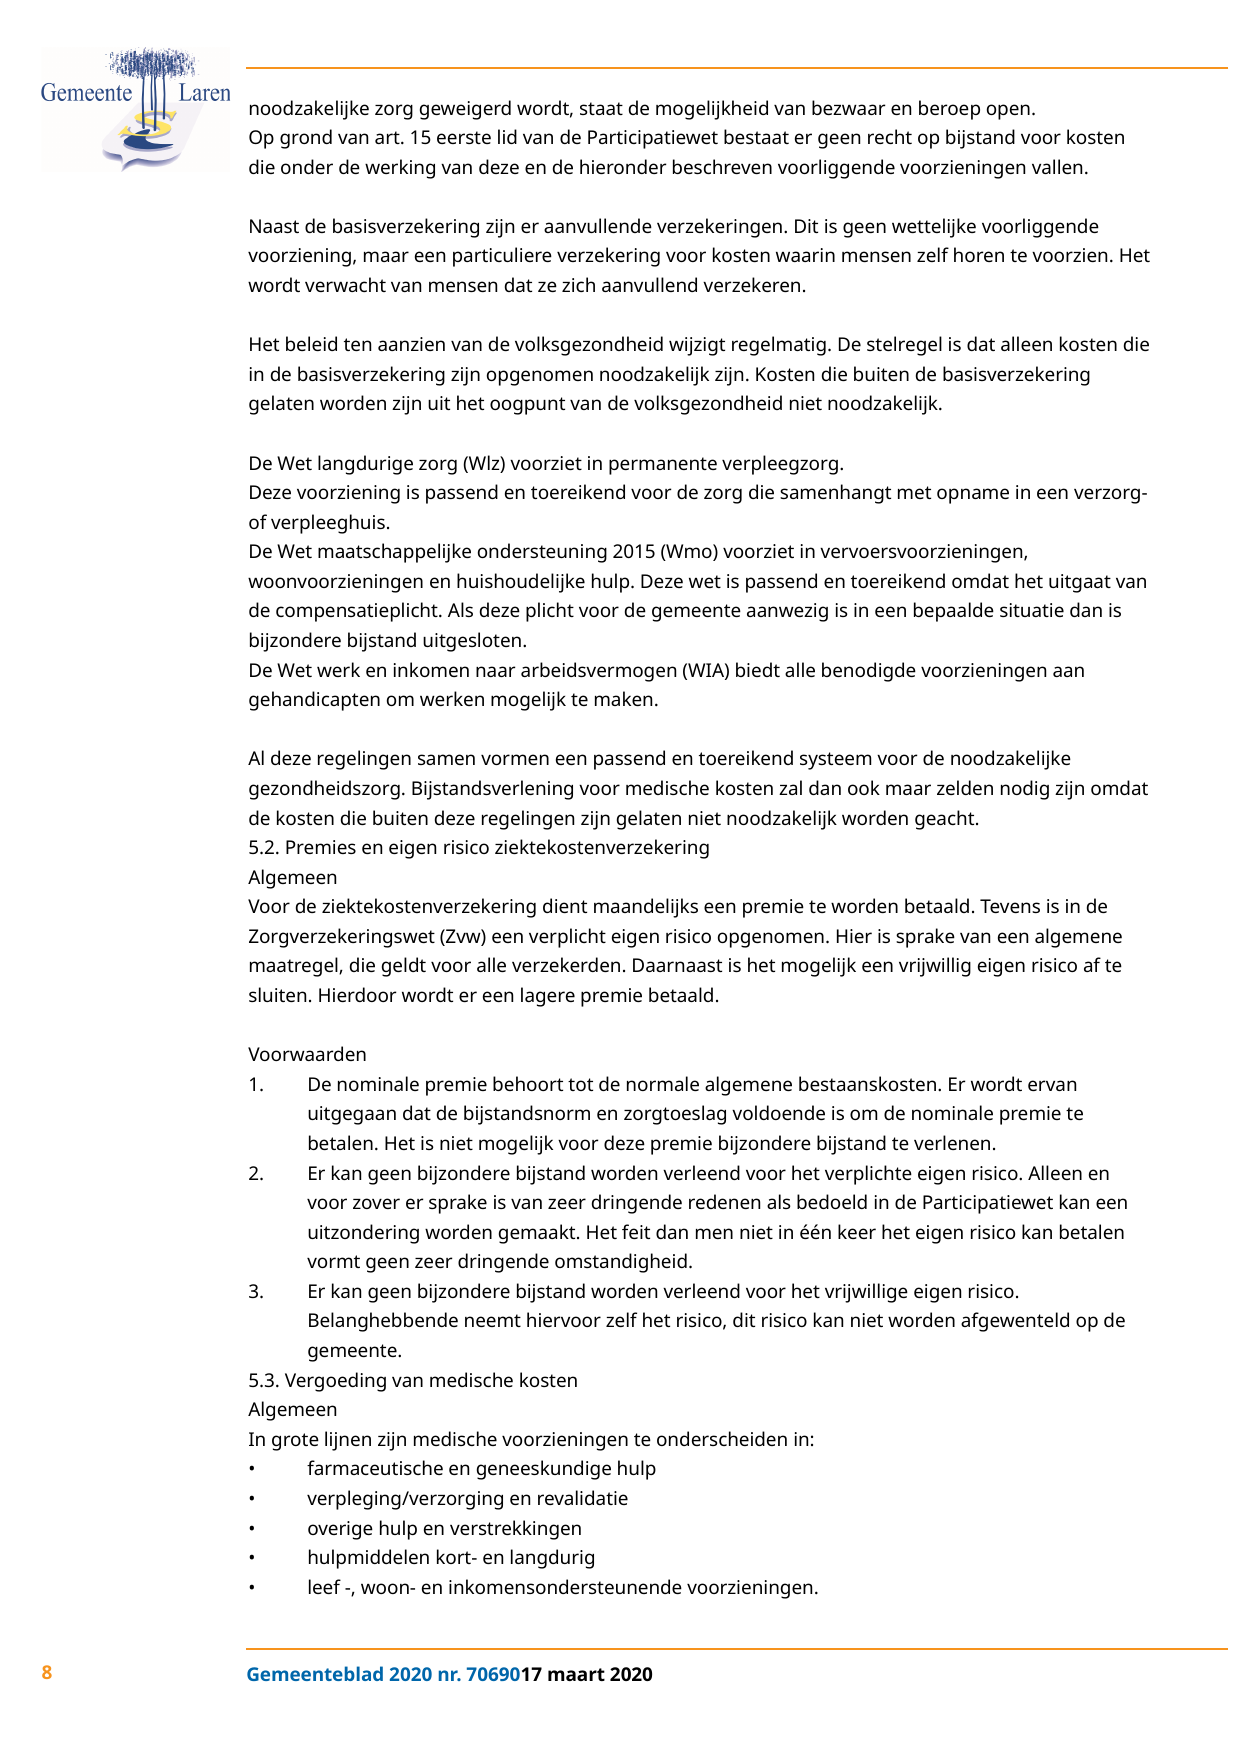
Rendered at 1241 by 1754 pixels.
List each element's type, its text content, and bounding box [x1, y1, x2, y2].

list Er kan geen bijzondere bijstand worden verleend voor het verplichte eigen risico. Alleen en voor zover er sprake is van zeer dringende redenen als bedoeld in de Participatiewet kan een uitzondering worden gemaakt. Het feit dan men niet in één keer het eigen risico kan betalen vormt geen zeer dringende omstandigheid. [248, 1160, 1152, 1274]
text Voorwaarden [248, 1041, 1152, 1067]
text noodzakelijke zorg geweigerd wordt, staat de mogelijkheid van bezwaar en beroep open. [248, 95, 1152, 121]
list leef -, woon- en inkomensondersteunende voorzieningen. [248, 1574, 1152, 1600]
text Het beleid ten aanzien van de volksgezondheid wijzigt regelmatig. De stelregel is dat alleen kosten die in de basisverzekering zijn opgenomen noodzakelijk zijn. Kosten die buiten de basisverzekering gelaten worden zijn uit het oogpunt van de volksgezondheid niet noodzakelijk. [248, 331, 1152, 416]
text 5.2. Premies en eigen risico ziektekostenverzekering [248, 834, 1152, 860]
list farmaceutische en geneeskundige hulp [248, 1456, 1152, 1481]
text Voor de ziektekostenverzekering dient maandelijks een premie te worden betaald. Tevens is in de Zorgverzekeringswet (Zvw) een verplicht eigen risico opgenomen. Hier is sprake van een algemene maatregel, die geldt voor alle verzekerden. Daarnaast is het mogelijk een vrijwillig eigen risico af te sluiten. Hierdoor wordt er een lagere premie betaald. [248, 893, 1152, 1008]
text De Wet langdurige zorg (Wlz) voorziet in permanente verpleegzorg. [248, 450, 1152, 476]
text Deze voorziening is passend en toereikend voor de zorg die samenhangt met opname in een verzorg- of verpleeghuis. [248, 479, 1152, 535]
text Al deze regelingen samen vormen een passend en toereikend systeem voor de noodzakelijke gezondheidszorg. Bijstandsverlening voor medische kosten zal dan ook maar zelden nodig zijn omdat de kosten die buiten deze regelingen zijn gelaten niet noodzakelijk worden geacht. [248, 746, 1152, 831]
text 5.3. Vergoeding van medische kosten [248, 1367, 1152, 1393]
text Naast de basisverzekering zijn er aanvullende verzekeringen. Dit is geen wettelijke voorliggende voorziening, maar een particuliere verzekering voor kosten waarin mensen zelf horen te voorzien. Het wordt verwacht van mensen dat ze zich aanvullend verzekeren. [248, 213, 1152, 298]
text In grote lijnen zijn medische voorzieningen te onderscheiden in: [248, 1426, 1152, 1452]
text Algemeen [248, 864, 1152, 890]
text Op grond van art. 15 eerste lid van de Participatiewet bestaat er geen recht op bijstand voor kosten die onder de werking van deze en de hieronder beschreven voorliggende voorzieningen vallen. [248, 124, 1152, 180]
list hulpmiddelen kort- en langdurig [248, 1544, 1152, 1570]
text De Wet maatschappelijke ondersteuning 2015 (Wmo) voorziet in vervoersvoorzieningen, woonvoorzieningen en huishoudelijke hulp. Deze wet is passend en toereikend omdat het uitgaat van de compensatieplicht. Als deze plicht voor de gemeente aanwezig is in een bepaalde situatie dan is bijzondere bijstand uitgesloten. [248, 538, 1152, 653]
picture [41, 47, 231, 172]
list verpleging/verzorging en revalidatie [248, 1485, 1152, 1511]
list Er kan geen bijzondere bijstand worden verleend voor het vrijwillige eigen risico. Belanghebbende neemt hiervoor zelf het risico, dit risico kan niet worden afgewenteld op de gemeente. [248, 1278, 1152, 1363]
text De Wet werk en inkomen naar arbeidsvermogen (WIA) biedt alle benodigde voorzieningen aan gehandicapten om werken mogelijk te maken. [248, 657, 1152, 712]
list overige hulp en verstrekkingen [248, 1515, 1152, 1541]
text Algemeen [248, 1396, 1152, 1422]
list De nominale premie behoort tot de normale algemene bestaanskosten. Er wordt ervan uitgegaan dat de bijstandsnorm en zorgtoeslag voldoende is om de nominale premie te betalen. Het is niet mogelijk voor deze premie bijzondere bijstand te verlenen. [248, 1071, 1152, 1156]
